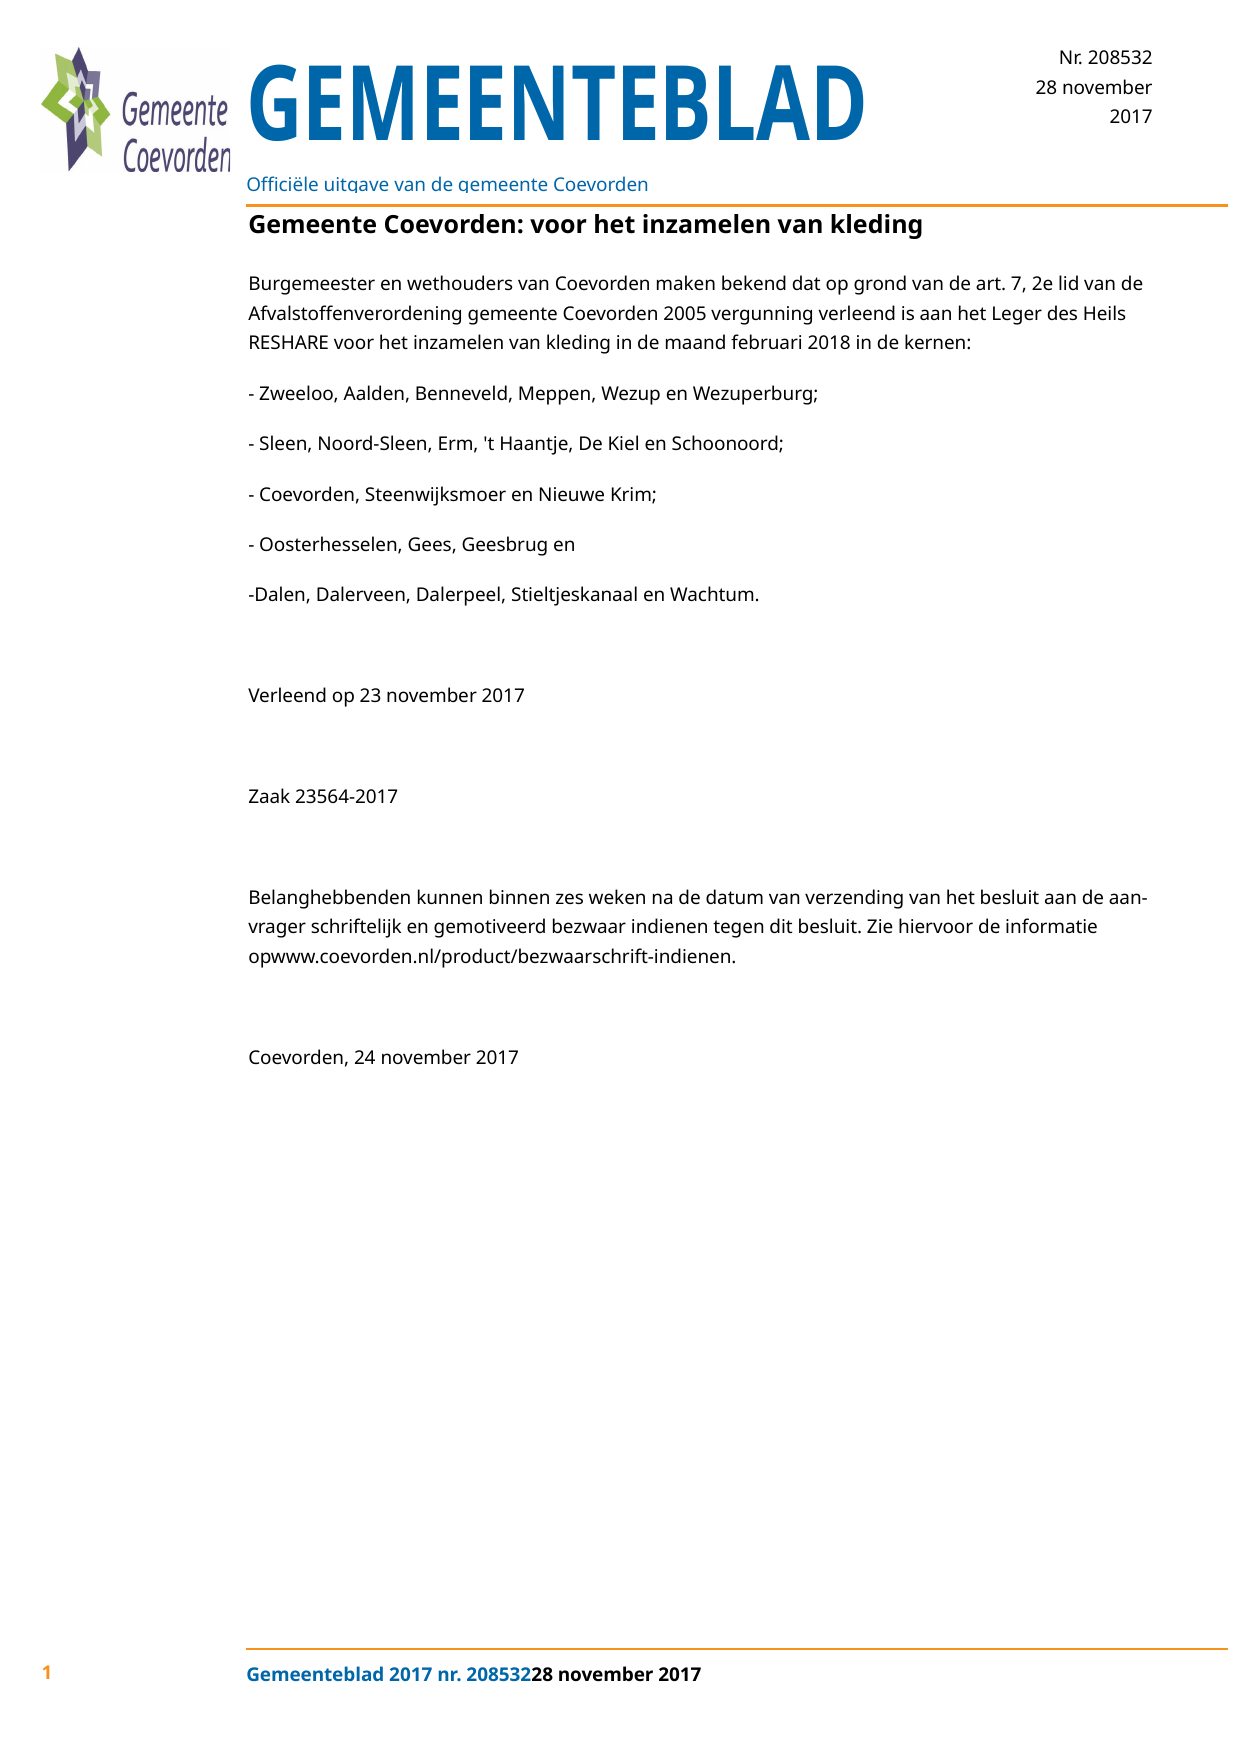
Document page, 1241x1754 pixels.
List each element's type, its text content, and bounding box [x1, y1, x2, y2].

text - Zweeloo, Aalden, Benneveld, Meppen, Wezup en Wezuperburg; [248, 380, 1152, 406]
text Zaak 23564-2017 [248, 783, 1152, 809]
text Verleend op 23 november 2017 [248, 682, 1152, 708]
text Belanghebbenden kunnen binnen zes weken na de datum van verzending van het besluit aan de aan-vrager schriftelijk en gemotiveerd bezwaar indienen tegen dit besluit. Zie hiervoor de informatie opwww.coevorden.nl/product/bezwaarschrift-indienen. [248, 884, 1152, 969]
text Gemeente Coevorden: voor het inzamelen van kleding [248, 207, 1152, 241]
picture [41, 47, 231, 172]
text Coevorden, 24 november 2017 [248, 1044, 1152, 1070]
text - Sleen, Noord-Sleen, Erm, 't Haantje, De Kiel en Schoonoord; [248, 430, 1152, 456]
text - Oosterhesselen, Gees, Geesbrug en [248, 531, 1152, 557]
text Burgemeester en wethouders van Coevorden maken bekend dat op grond van de art. 7, 2e lid van de Afvalstoffenverordening gemeente Coevorden 2005 vergunning verleend is aan het Leger des Heils RESHARE voor het inzamelen van kleding in de maand februari 2018 in de kernen: [248, 270, 1152, 355]
text - Coevorden, Steenwijksmoer en Nieuwe Krim; [248, 481, 1152, 506]
text -Dalen, Dalerveen, Dalerpeel, Stieltjeskanaal en Wachtum. [248, 582, 1152, 607]
